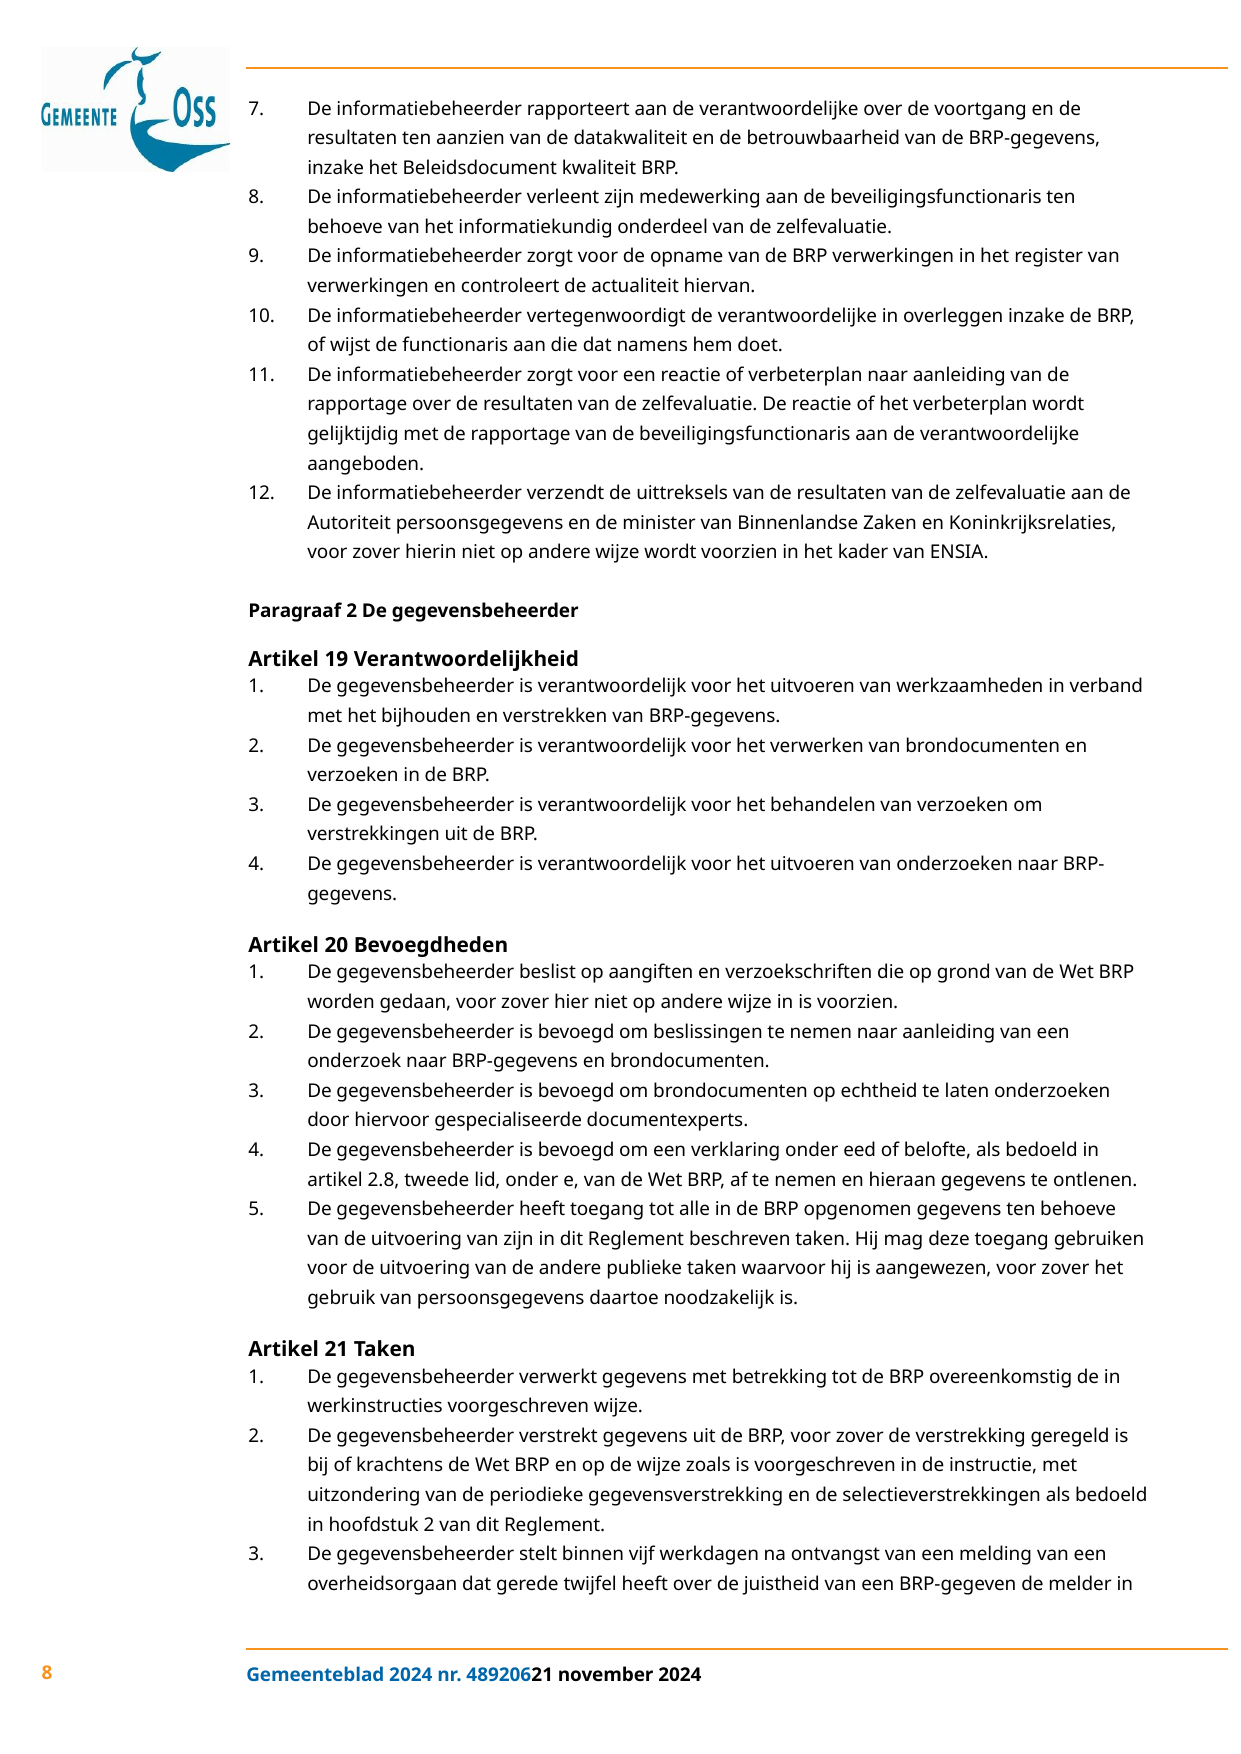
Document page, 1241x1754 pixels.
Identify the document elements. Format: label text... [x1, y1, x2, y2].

list De gegevensbeheerder is verantwoordelijk voor het behandelen van verzoeken om verstrekkingen uit de BRP. [248, 791, 1152, 846]
text Artikel 21 Taken [248, 1334, 1152, 1363]
list De gegevensbeheerder is verantwoordelijk voor het uitvoeren van werkzaamheden in verband met het bijhouden en verstrekken van BRP-gegevens. [248, 673, 1152, 728]
list De gegevensbeheerder heeft toegang tot alle in de BRP opgenomen gegevens ten behoeve van de uitvoering van zijn in dit Reglement beschreven taken. Hij mag deze toegang gebruiken voor de uitvoering van de andere publieke taken waarvoor hij is aangewezen, voor zover het gebruik van persoonsgegevens daartoe noodzakelijk is. [248, 1195, 1152, 1310]
list De informatiebeheerder verzendt de uittreksels van de resultaten van de zelfevaluatie aan de Autoriteit persoonsgegevens en de minister van Binnenlandse Zaken en Koninkrijksrelaties, voor zover hierin niet op andere wijze wordt voorzien in het kader van ENSIA. [248, 479, 1152, 564]
list De informatiebeheerder verleent zijn medewerking aan de beveiligingsfunctionaris ten behoeve van het informatiekundig onderdeel van de zelfevaluatie. [248, 183, 1152, 239]
list De gegevensbeheerder is bevoegd om brondocumenten op echtheid te laten onderzoeken door hiervoor gespecialiseerde documentexperts. [248, 1077, 1152, 1132]
list De informatiebeheerder zorgt voor de opname van de BRP verwerkingen in het register van verwerkingen en controleert de actualiteit hiervan. [248, 243, 1152, 298]
list De informatiebeheerder vertegenwoordigt de verantwoordelijke in overleggen inzake de BRP, of wijst de functionaris aan die dat namens hem doet. [248, 302, 1152, 357]
list De gegevensbeheerder is verantwoordelijk voor het verwerken van brondocumenten en verzoeken in de BRP. [248, 732, 1152, 787]
list De informatiebeheerder zorgt voor een reactie of verbeterplan naar aanleiding van de rapportage over de resultaten van de zelfevaluatie. De reactie of het verbeterplan wordt gelijktijdig met de rapportage van de beveiligingsfunctionaris aan de verantwoordelijke aangeboden. [248, 361, 1152, 476]
picture [41, 47, 231, 172]
list De gegevensbeheerder beslist op aangiften en verzoekschriften die op grond van de Wet BRP worden gedaan, voor zover hier niet op andere wijze in is voorzien. [248, 959, 1152, 1014]
list De gegevensbeheerder is verantwoordelijk voor het uitvoeren van onderzoeken naar BRP-gegevens. [248, 850, 1152, 906]
text Paragraaf 2 De gegevensbeheerder [248, 598, 1152, 623]
list De gegevensbeheerder verstrekt gegevens uit de BRP, voor zover de verstrekking geregeld is bij of krachtens de Wet BRP en op de wijze zoals is voorgeschreven in de instructie, met uitzondering van de periodieke gegevensverstrekking en de selectieverstrekkingen als bedoeld in hoofdstuk 2 van dit Reglement. [248, 1422, 1152, 1537]
text Artikel 20 Bevoegdheden [248, 930, 1152, 959]
list De gegevensbeheerder verwerkt gegevens met betrekking tot de BRP overeenkomstig de in werkinstructies voorgeschreven wijze. [248, 1363, 1152, 1418]
text Artikel 19 Verantwoordelijkheid [248, 644, 1152, 673]
list De gegevensbeheerder is bevoegd om een verklaring onder eed of belofte, als bedoeld in artikel 2.8, tweede lid, onder e, van de Wet BRP, af te nemen en hieraan gegevens te ontlenen. [248, 1136, 1152, 1191]
list De gegevensbeheerder stelt binnen vijf werkdagen na ontvangst van een melding van een overheidsorgaan dat gerede twijfel heeft over de juistheid van een BRP-gegeven de melder in [248, 1540, 1152, 1596]
list De informatiebeheerder rapporteert aan de verantwoordelijke over de voortgang en de resultaten ten aanzien van de datakwaliteit en de betrouwbaarheid van de BRP-gegevens, inzake het Beleidsdocument kwaliteit BRP. [248, 95, 1152, 180]
list De gegevensbeheerder is bevoegd om beslissingen te nemen naar aanleiding van een onderzoek naar BRP-gegevens en brondocumenten. [248, 1018, 1152, 1073]
